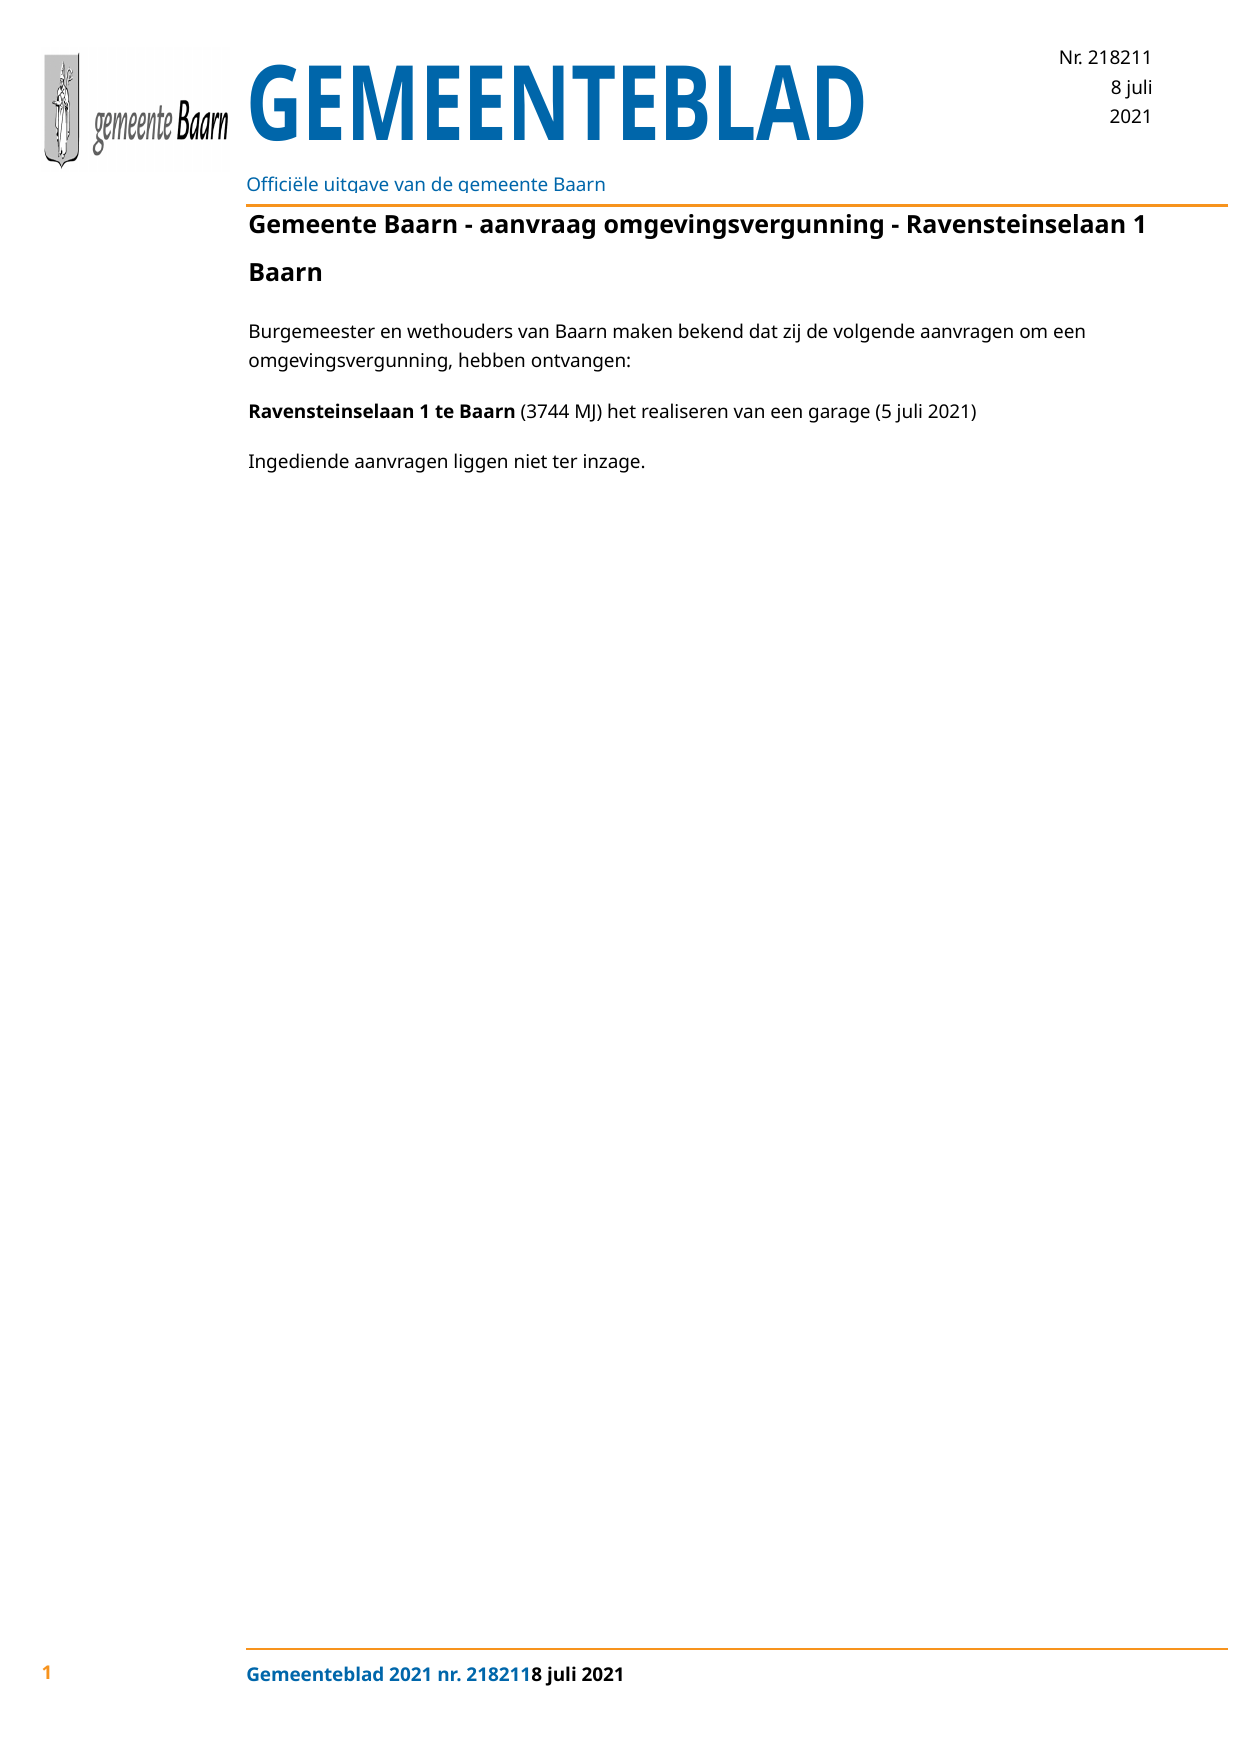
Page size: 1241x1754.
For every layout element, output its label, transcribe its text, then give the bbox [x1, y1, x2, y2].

text Burgemeester en wethouders van Baarn maken bekend dat zij de volgende aanvragen om een omgevingsvergunning, hebben ontvangen: [248, 318, 1152, 373]
text Gemeente Baarn - aanvraag omgevingsvergunning - Ravensteinselaan 1 Baarn [248, 207, 1152, 288]
picture [41, 47, 231, 172]
text Ravensteinselaan 1 te Baarn (3744 MJ) het realiseren van een garage (5 juli 2021) [248, 398, 1152, 424]
text Ingediende aanvragen liggen niet ter inzage. [248, 448, 1152, 474]
